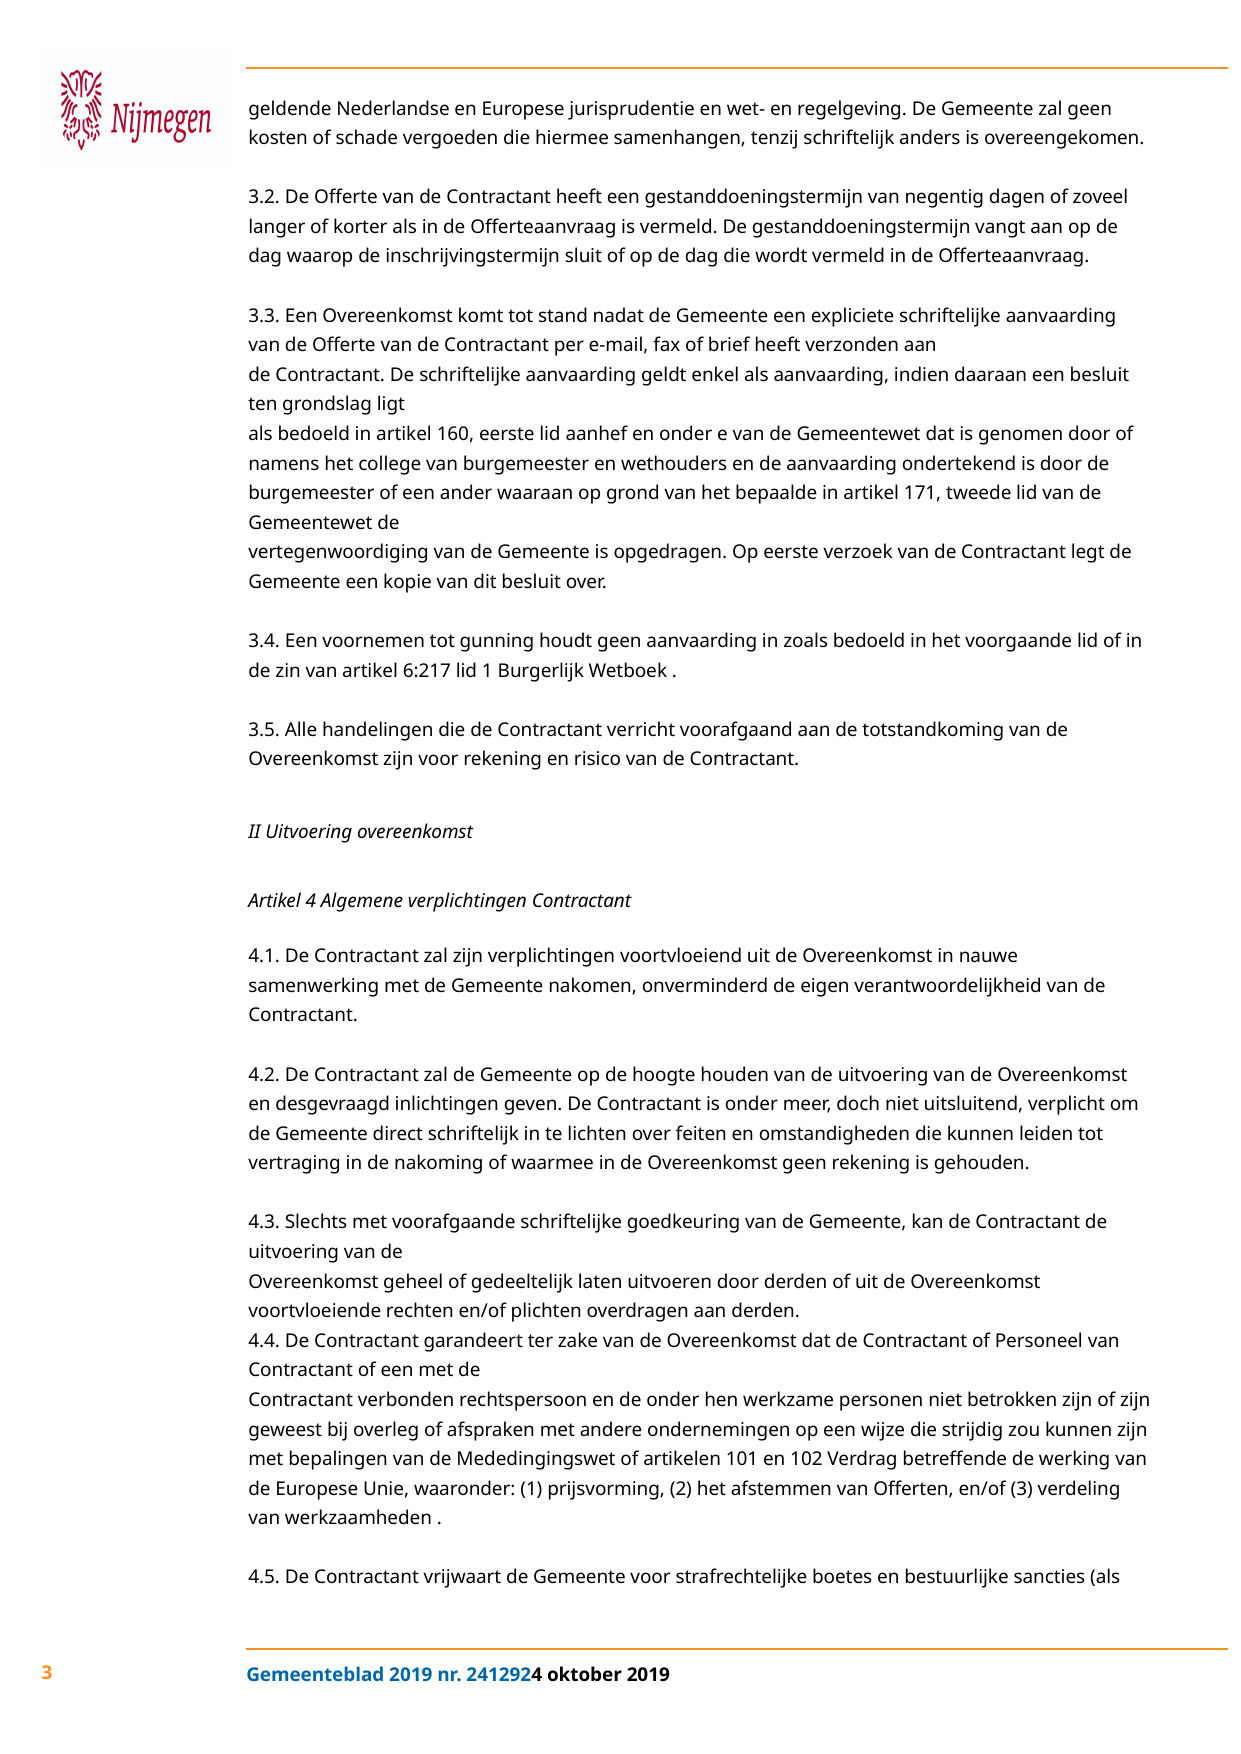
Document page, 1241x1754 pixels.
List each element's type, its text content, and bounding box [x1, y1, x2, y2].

text 3.5. Alle handelingen die de Contractant verricht voorafgaand aan de totstandkoming van de Overeenkomst zijn voor rekening en risico van de Contractant. [248, 716, 1152, 771]
text 3.2. De Offerte van de Contractant heeft een gestanddoeningstermijn van negentig dagen of zoveel langer of korter als in de Offerteaanvraag is vermeld. De gestanddoeningstermijn vangt aan op de dag waarop de inschrijvingstermijn sluit of op de dag die wordt vermeld in de Offerteaanvraag. [248, 183, 1152, 268]
text 4.1. De Contractant zal zijn verplichtingen voortvloeiend uit de Overeenkomst in nauwe samenwerking met de Gemeente nakomen, onverminderd de eigen verantwoordelijkheid van de Contractant. [248, 942, 1152, 1027]
text 4.4. De Contractant garandeert ter zake van de Overeenkomst dat de Contractant of Personeel van Contractant of een met de [248, 1327, 1152, 1382]
text geldende Nederlandse en Europese jurisprudentie en wet- en regelgeving. De Gemeente zal geen kosten of schade vergoeden die hiermee samenhangen, tenzij schriftelijk anders is overeengekomen. [248, 95, 1152, 150]
text II Uitvoering overeenkomst [248, 818, 1152, 844]
text de Contractant. De schriftelijke aanvaarding geldt enkel als aanvaarding, indien daaraan een besluit ten grondslag ligt [248, 361, 1152, 416]
text 4.2. De Contractant zal de Gemeente op de hoogte houden van de uitvoering van de Overeenkomst en desgevraagd inlichtingen geven. De Contractant is onder meer, doch niet uitsluitend, verplicht om de Gemeente direct schriftelijk in te lichten over feiten en omstandigheden die kunnen leiden tot vertraging in de nakoming of waarmee in de Overeenkomst geen rekening is gehouden. [248, 1061, 1152, 1175]
text Contractant verbonden rechtspersoon en de onder hen werkzame personen niet betrokken zijn of zijn geweest bij overleg of afspraken met andere ondernemingen op een wijze die strijdig zou kunnen zijn met bepalingen van de Mededingingswet of artikelen 101 en 102 Verdrag betreffende de werking van de Europese Unie, waaronder: (1) prijsvorming, (2) het afstemmen van Offerten, en/of (3) verdeling van werkzaamheden . [248, 1386, 1152, 1530]
text vertegenwoordiging van de Gemeente is opgedragen. Op eerste verzoek van de Contractant legt de Gemeente een kopie van dit besluit over. [248, 538, 1152, 594]
text 3.4. Een voornemen tot gunning houdt geen aanvaarding in zoals bedoeld in het voorgaande lid of in de zin van artikel 6:217 lid 1 Burgerlijk Wetboek . [248, 627, 1152, 683]
text als bedoeld in artikel 160, eerste lid aanhef en onder e van de Gemeentewet dat is genomen door of namens het college van burgemeester en wethouders en de aanvaarding ondertekend is door de burgemeester of een ander waaraan op grond van het bepaalde in artikel 171, tweede lid van de Gemeentewet de [248, 420, 1152, 535]
picture [41, 47, 231, 172]
text 4.3. Slechts met voorafgaande schriftelijke goedkeuring van de Gemeente, kan de Contractant de uitvoering van de [248, 1209, 1152, 1264]
text 3.3. Een Overeenkomst komt tot stand nadat de Gemeente een expliciete schriftelijke aanvaarding van de Offerte van de Contractant per e-mail, fax of brief heeft verzonden aan [248, 302, 1152, 357]
text Overeenkomst geheel of gedeeltelijk laten uitvoeren door derden of uit de Overeenkomst voortvloeiende rechten en/of plichten overdragen aan derden. [248, 1268, 1152, 1323]
text 4.5. De Contractant vrijwaart de Gemeente voor strafrechtelijke boetes en bestuurlijke sancties (als [248, 1564, 1152, 1589]
text Artikel 4 Algemene verplichtingen Contractant [248, 887, 1152, 913]
